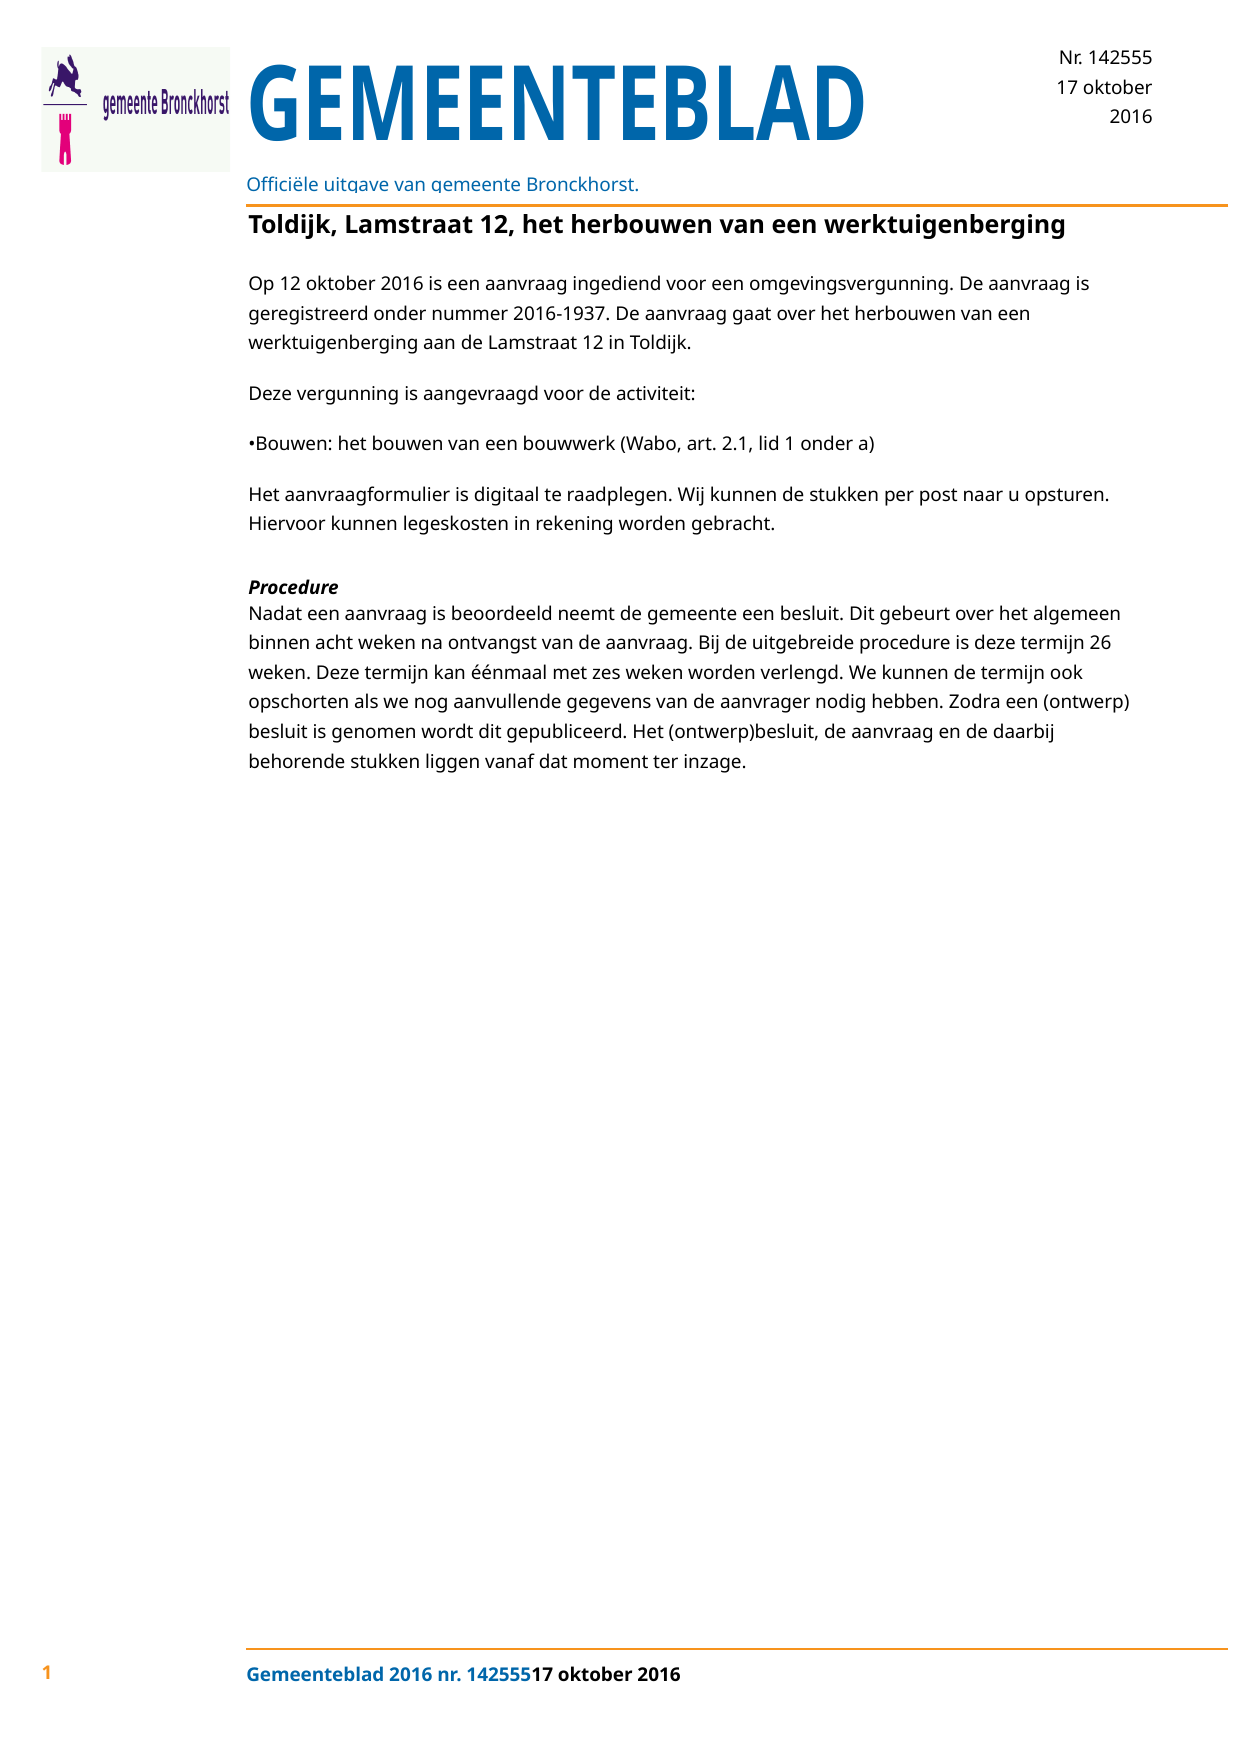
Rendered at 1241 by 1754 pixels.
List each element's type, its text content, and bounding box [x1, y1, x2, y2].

text Deze vergunning is aangevraagd voor de activiteit: [248, 380, 1152, 406]
text Het aanvraagformulier is digitaal te raadplegen. Wij kunnen de stukken per post naar u opsturen. Hiervoor kunnen legeskosten in rekening worden gebracht. [248, 481, 1152, 536]
text Toldijk, Lamstraat 12, het herbouwen van een werktuigenberging [248, 207, 1152, 241]
text Nadat een aanvraag is beoordeeld neemt de gemeente een besluit. Dit gebeurt over het algemeen binnen acht weken na ontvangst van de aanvraag. Bij de uitgebreide procedure is deze termijn 26 weken. Deze termijn kan éénmaal met zes weken worden verlengd. We kunnen de termijn ook opschorten als we nog aanvullende gegevens van de aanvrager nodig hebben. Zodra een (ontwerp) besluit is genomen wordt dit gepubliceerd. Het (ontwerp)besluit, de aanvraag en de daarbij behorende stukken liggen vanaf dat moment ter inzage. [248, 600, 1152, 774]
text Procedure [248, 574, 1152, 600]
text Op 12 oktober 2016 is een aanvraag ingediend voor een omgevingsvergunning. De aanvraag is geregistreerd onder nummer 2016-1937. De aanvraag gaat over het herbouwen van een werktuigenberging aan de Lamstraat 12 in Toldijk. [248, 270, 1152, 355]
text •Bouwen: het bouwen van een bouwwerk (Wabo, art. 2.1, lid 1 onder a) [248, 430, 1152, 456]
picture [41, 47, 231, 172]
